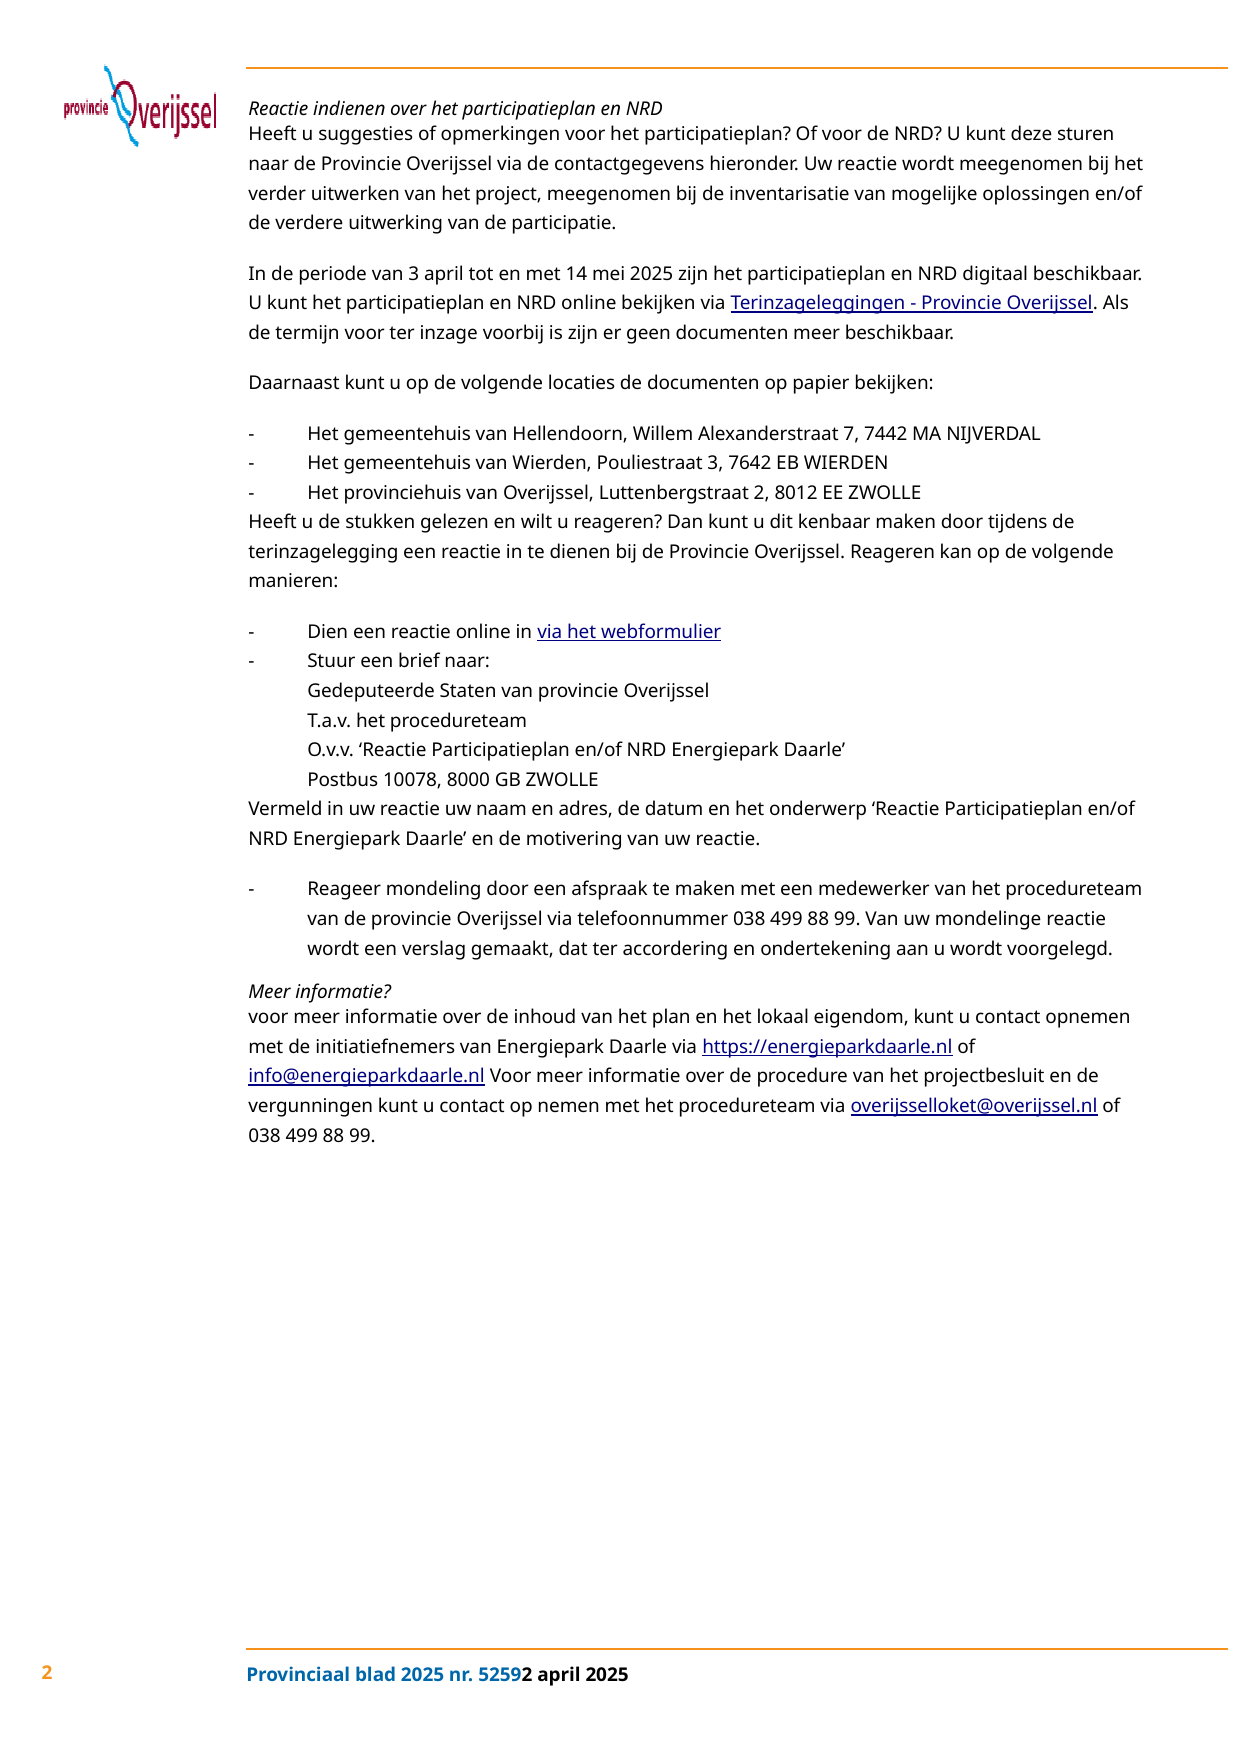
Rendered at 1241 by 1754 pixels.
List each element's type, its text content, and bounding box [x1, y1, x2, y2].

text Vermeld in uw reactie uw naam en adres, de datum en het onderwerp ‘Reactie Participatieplan en/of NRD Energiepark Daarle’ en de motivering van uw reactie. [248, 796, 1152, 851]
picture [41, 47, 231, 172]
list T.a.v. het procedureteam [248, 707, 1152, 732]
text voor meer informatie over de inhoud van het plan en het lokaal eigendom, kunt u contact opnemen met de initiatiefnemers van Energiepark Daarle via https://energieparkdaarle.nl of info@energieparkdaarle.nl Voor meer informatie over de procedure van het projectbesluit en de vergunningen kunt u contact op nemen met het procedureteam via overijsselloket@overijssel.nl of 038 499 88 99. [248, 1003, 1152, 1148]
list Reageer mondeling door een afspraak te maken met een medewerker van het procedureteam van de provincie Overijssel via telefoonnummer 038 499 88 99. Van uw mondelinge reactie wordt een verslag gemaakt, dat ter accordering en ondertekening aan u wordt voorgelegd. [248, 876, 1152, 960]
list Het provinciehuis van Overijssel, Luttenbergstraat 2, 8012 EE ZWOLLE [248, 479, 1152, 504]
text Meer informatie? [248, 978, 1152, 1003]
list Postbus 10078, 8000 GB ZWOLLE [248, 766, 1152, 792]
text In de periode van 3 april tot en met 14 mei 2025 zijn het participatieplan en NRD digitaal beschikbaar. U kunt het participatieplan en NRD online bekijken via Terinzageleggingen - Provincie Overijssel. Als de termijn voor ter inzage voorbij is zijn er geen documenten meer beschikbaar. [248, 260, 1152, 344]
text Heeft u de stukken gelezen en wilt u reageren? Dan kunt u dit kenbaar maken door tijdens de terinzagelegging een reactie in te dienen bij de Provincie Overijssel. Reageren kan op de volgende manieren: [248, 508, 1152, 593]
text Daarnaast kunt u op de volgende locaties de documenten op papier bekijken: [248, 369, 1152, 395]
list Gedeputeerde Staten van provincie Overijssel [248, 677, 1152, 703]
list Stuur een brief naar: [248, 648, 1152, 673]
list O.v.v. ‘Reactie Participatieplan en/of NRD Energiepark Daarle’ [248, 736, 1152, 762]
text Heeft u suggesties of opmerkingen voor het participatieplan? Of voor de NRD? U kunt deze sturen naar de Provincie Overijssel via de contactgegevens hieronder. Uw reactie wordt meegenomen bij het verder uitwerken van het project, meegenomen bij de inventarisatie van mogelijke oplossingen en/of de verdere uitwerking van de participatie. [248, 121, 1152, 235]
text Reactie indienen over het participatieplan en NRD [248, 95, 1152, 121]
list Dien een reactie online in via het webformulier [248, 618, 1152, 644]
list Het gemeentehuis van Wierden, Pouliestraat 3, 7642 EB WIERDEN [248, 449, 1152, 475]
list Het gemeentehuis van Hellendoorn, Willem Alexanderstraat 7, 7442 MA NIJVERDAL [248, 420, 1152, 445]
